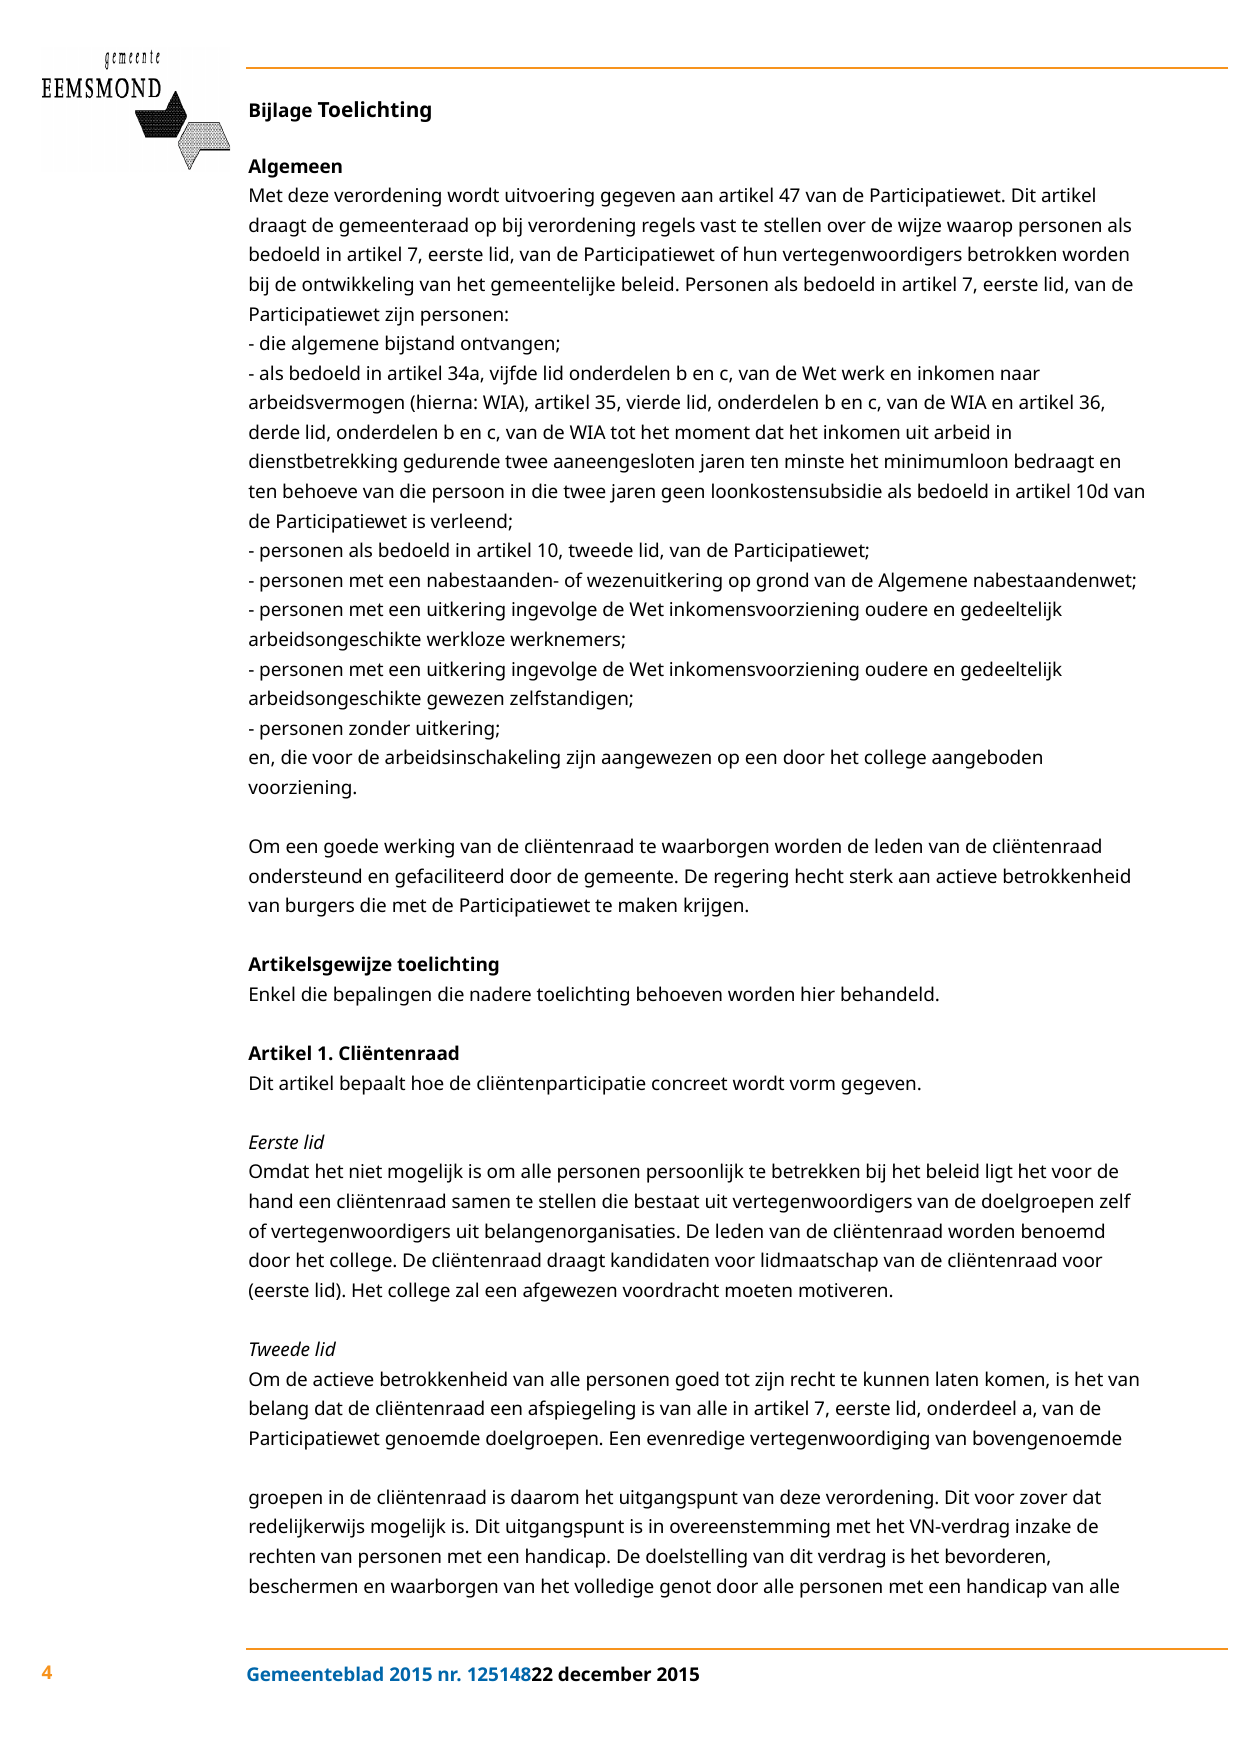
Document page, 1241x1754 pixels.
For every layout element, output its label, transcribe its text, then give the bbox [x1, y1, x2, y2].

text Algemeen [248, 153, 1152, 179]
text Eerste lid [248, 1129, 1152, 1155]
text Dit artikel bepaalt hoe de cliëntenparticipatie concreet wordt vorm gegeven. [248, 1070, 1152, 1096]
text Om een goede werking van de cliëntenraad te waarborgen worden de leden van de cliëntenraad ondersteund en gefaciliteerd door de gemeente. De regering hecht sterk aan actieve betrokkenheid van burgers die met de Participatiewet te maken krijgen. [248, 833, 1152, 918]
text en, die voor de arbeidsinschakeling zijn aangewezen op een door het college aangeboden voorziening. [248, 744, 1152, 800]
text Om de actieve betrokkenheid van alle personen goed tot zijn recht te kunnen laten komen, is het van belang dat de cliëntenraad een afspiegeling is van alle in artikel 7, eerste lid, onderdeel a, van de Participatiewet genoemde doelgroepen. Een evenredige vertegenwoordiging van bovengenoemde [248, 1366, 1152, 1451]
text Artikelsgewijze toelichting [248, 952, 1152, 977]
text Enkel die bepalingen die nadere toelichting behoeven worden hier behandeld. [248, 981, 1152, 1007]
picture [41, 47, 231, 172]
text Tweede lid [248, 1336, 1152, 1362]
text - als bedoeld in artikel 34a, vijfde lid onderdelen b en c, van de Wet werk en inkomen naar arbeidsvermogen (hierna: WIA), artikel 35, vierde lid, onderdelen b en c, van de WIA en artikel 36, derde lid, onderdelen b en c, van de WIA tot het moment dat het inkomen uit arbeid in dienstbetrekking gedurende twee aaneengesloten jaren ten minste het minimumloon bedraagt en ten behoeve van die persoon in die twee jaren geen loonkostensubsidie als bedoeld in artikel 10d van de Participatiewet is verleend; [248, 360, 1152, 534]
text Met deze verordening wordt uitvoering gegeven aan artikel 47 van de Participatiewet. Dit artikel draagt de gemeenteraad op bij verordening regels vast te stellen over de wijze waarop personen als bedoeld in artikel 7, eerste lid, van de Participatiewet of hun vertegenwoordigers betrokken worden bij de ontwikkeling van het gemeentelijke beleid. Personen als bedoeld in artikel 7, eerste lid, van de Participatiewet zijn personen: [248, 182, 1152, 327]
text - personen met een nabestaanden- of wezenuitkering op grond van de Algemene nabestaandenwet; [248, 567, 1152, 593]
text - personen als bedoeld in artikel 10, tweede lid, van de Participatiewet; [248, 537, 1152, 563]
text - personen met een uitkering ingevolge de Wet inkomensvoorziening oudere en gedeeltelijk arbeidsongeschikte werkloze werknemers; [248, 597, 1152, 652]
text Artikel 1. Cliëntenraad [248, 1040, 1152, 1066]
text - die algemene bijstand ontvangen; [248, 330, 1152, 356]
text - personen zonder uitkering; [248, 715, 1152, 741]
text Bijlage Toelichting [248, 95, 1152, 123]
text Omdat het niet mogelijk is om alle personen persoonlijk te betrekken bij het beleid ligt het voor de hand een cliëntenraad samen te stellen die bestaat uit vertegenwoordigers van de doelgroepen zelf of vertegenwoordigers uit belangenorganisaties. De leden van de cliëntenraad worden benoemd door het college. De cliëntenraad draagt kandidaten voor lidmaatschap van de cliëntenraad voor (eerste lid). Het college zal een afgewezen voordracht moeten motiveren. [248, 1159, 1152, 1303]
text groepen in de cliëntenraad is daarom het uitgangspunt van deze verordening. Dit voor zover dat redelijkerwijs mogelijk is. Dit uitgangspunt is in overeenstemming met het VN-verdrag inzake de rechten van personen met een handicap. De doelstelling van dit verdrag is het bevorderen, beschermen en waarborgen van het volledige genot door alle personen met een handicap van alle [248, 1484, 1152, 1599]
text - personen met een uitkering ingevolge de Wet inkomensvoorziening oudere en gedeeltelijk arbeidsongeschikte gewezen zelfstandigen; [248, 656, 1152, 711]
